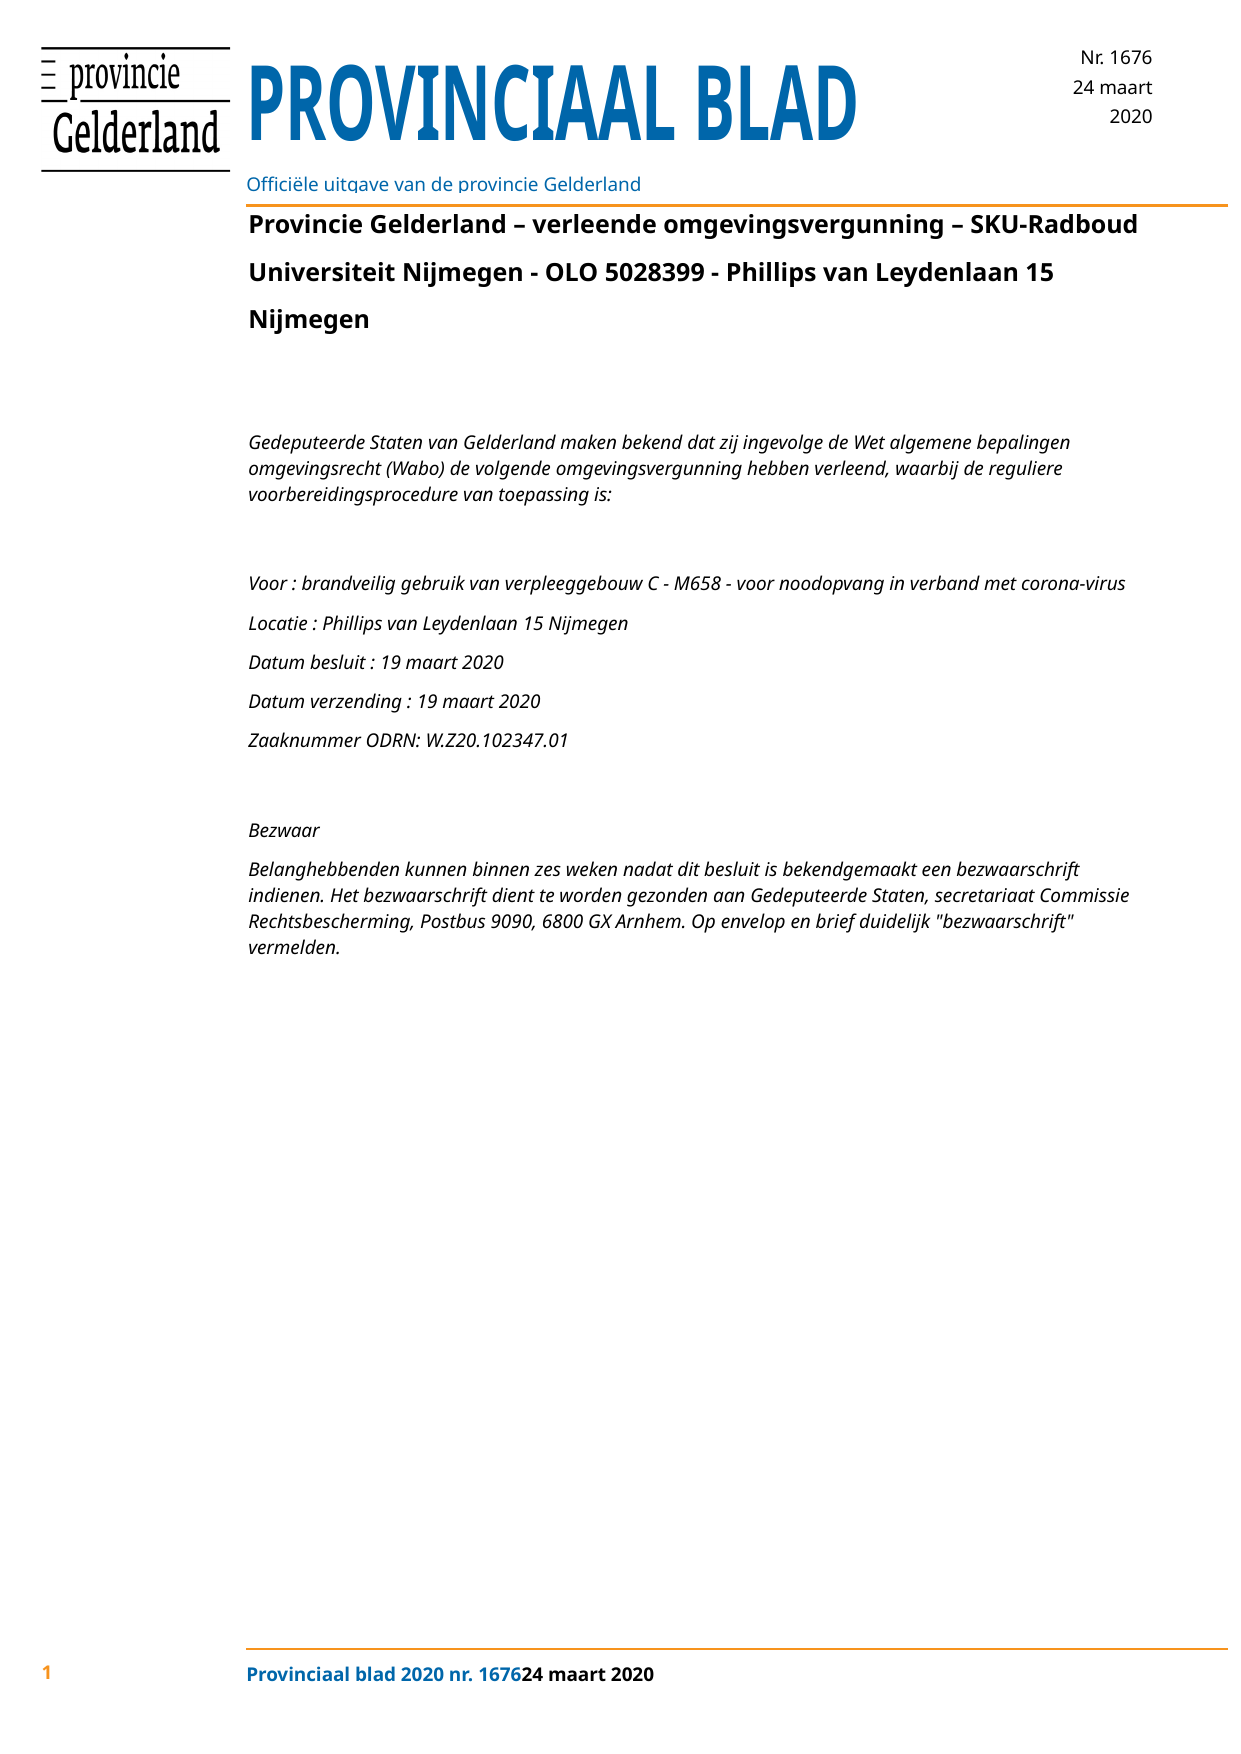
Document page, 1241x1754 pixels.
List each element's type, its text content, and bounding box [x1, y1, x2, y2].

text Gedeputeerde Staten van Gelderland maken bekend dat zij ingevolge de Wet algemene bepalingen omgevingsrecht (Wabo) de volgende omgevingsvergunning hebben verleend, waarbij de reguliere voorbereidingsprocedure van toepassing is: [248, 429, 1152, 507]
picture [41, 47, 231, 172]
text Datum verzending : 19 maart 2020 [248, 688, 1152, 714]
text Provincie Gelderland – verleende omgevingsvergunning – SKU-Radboud Universiteit Nijmegen - OLO 5028399 - Phillips van Leydenlaan 15 Nijmegen [248, 207, 1152, 336]
text Locatie : Phillips van Leydenlaan 15 Nijmegen [248, 610, 1152, 636]
text Bezwaar [248, 817, 1152, 843]
text Voor : brandveilig gebruik van verpleeggebouw C - M658 - voor noodopvang in verband met corona-virus [248, 571, 1152, 596]
text Zaaknummer ODRN: W.Z20.102347.01 [248, 728, 1152, 753]
text Datum besluit : 19 maart 2020 [248, 649, 1152, 675]
text Belanghebbenden kunnen binnen zes weken nadat dit besluit is bekendgemaakt een bezwaarschrift indienen. Het bezwaarschrift dient te worden gezonden aan Gedeputeerde Staten, secretariaat Commissie Rechtsbescherming, Postbus 9090, 6800 GX Arnhem. Op envelop en brief duidelijk "bezwaarschrift" vermelden. [248, 857, 1152, 959]
